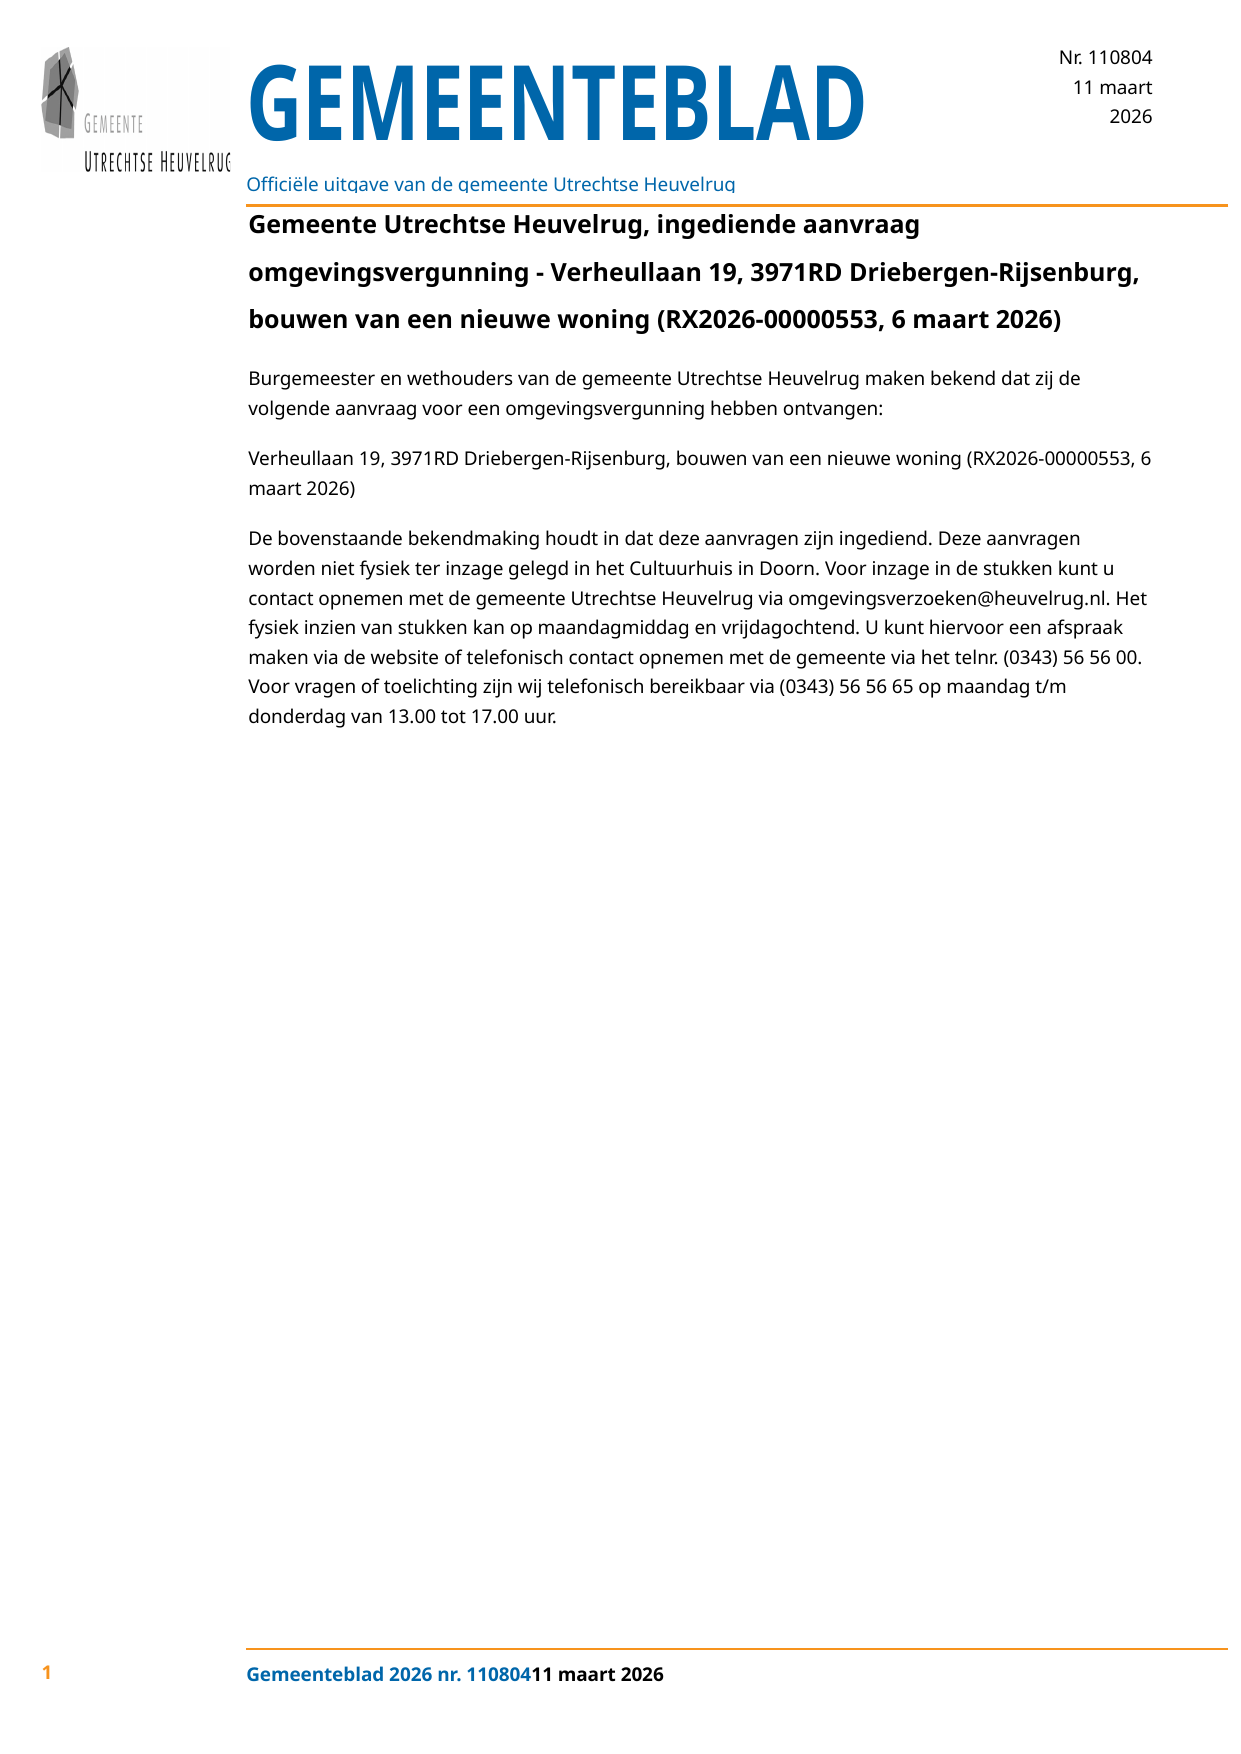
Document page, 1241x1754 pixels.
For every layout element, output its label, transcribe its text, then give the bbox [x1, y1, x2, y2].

text Verheullaan 19, 3971RD Driebergen-Rijsenburg, bouwen van een nieuwe woning (RX2026-00000553, 6 maart 2026) [248, 446, 1152, 501]
picture [41, 47, 231, 172]
text Burgemeester en wethouders van de gemeente Utrechtse Heuvelrug maken bekend dat zij de volgende aanvraag voor een omgevingsvergunning hebben ontvangen: [248, 366, 1152, 421]
text De bovenstaande bekendmaking houdt in dat deze aanvragen zijn ingediend. Deze aanvragen worden niet fysiek ter inzage gelegd in het Cultuurhuis in Doorn. Voor inzage in de stukken kunt u contact opnemen met de gemeente Utrechtse Heuvelrug via omgevingsverzoeken@heuvelrug.nl. Het fysiek inzien van stukken kan op maandagmiddag en vrijdagochtend. U kunt hiervoor een afspraak maken via de website of telefonisch contact opnemen met de gemeente via het telnr. (0343) 56 56 00. Voor vragen of toelichting zijn wij telefonisch bereikbaar via (0343) 56 56 65 op maandag t/m donderdag van 13.00 tot 17.00 uur. [248, 526, 1152, 729]
text Gemeente Utrechtse Heuvelrug, ingediende aanvraag omgevingsvergunning - Verheullaan 19, 3971RD Driebergen-Rijsenburg, bouwen van een nieuwe woning (RX2026-00000553, 6 maart 2026) [248, 207, 1152, 336]
